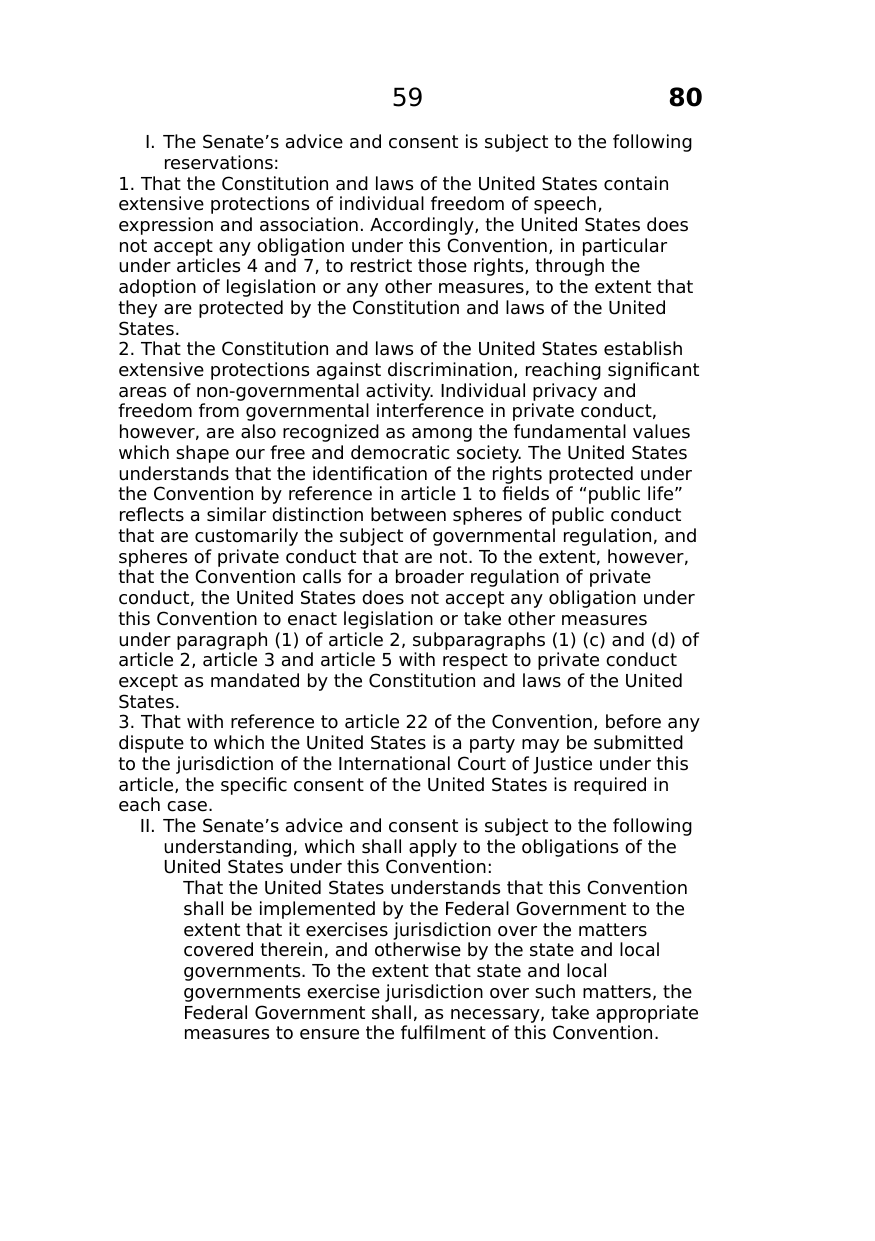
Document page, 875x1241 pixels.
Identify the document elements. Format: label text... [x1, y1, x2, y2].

text 2. That the Constitution and laws of the United States establish extensive protections against discrimination, reaching significant areas of non-governmental activity. Individual privacy and freedom from governmental interference in private conduct, however, are also recognized as among the fundamental values which shape our free and democratic society. The United States understands that the identification of the rights protected under the Convention by reference in article 1 to fields of “public life” reflects a similar distinction between spheres of public conduct that are customarily the subject of governmental regulation, and spheres of private conduct that are not. To the extent, however, that the Convention calls for a broader regulation of private conduct, the United States does not accept any obligation under this Convention to enact legislation or take other measures under paragraph (1) of article 2, subparagraphs (1) (c) and (d) of article 2, article 3 and article 5 with respect to private conduct except as mandated by the Constitution and laws of the United States. [118, 339, 703, 712]
text That the United States understands that this Convention shall be implemented by the Federal Government to the extent that it exercises jurisdiction over the matters covered therein, and otherwise by the state and local governments. To the extent that state and local governments exercise jurisdiction over such matters, the Federal Government shall, as necessary, take appropriate measures to ensure the fulfilment of this Convention. [183, 878, 703, 1044]
text I. The Senate’s advice and consent is subject to the following reservations: [118, 132, 703, 173]
text 3. That with reference to article 22 of the Convention, before any dispute to which the United States is a party may be submitted to the jurisdiction of the International Court of Justice under this article, the specific consent of the United States is required in each case. [118, 712, 703, 816]
text 1. That the Constitution and laws of the United States contain extensive protections of individual freedom of speech, expression and association. Accordingly, the United States does not accept any obligation under this Convention, in particular under articles 4 and 7, to restrict those rights, through the adoption of legislation or any other measures, to the extent that they are protected by the Constitution and laws of the United States. [118, 173, 703, 339]
text II. The Senate’s advice and consent is subject to the following understanding, which shall apply to the obligations of the United States under this Convention: [118, 816, 703, 878]
